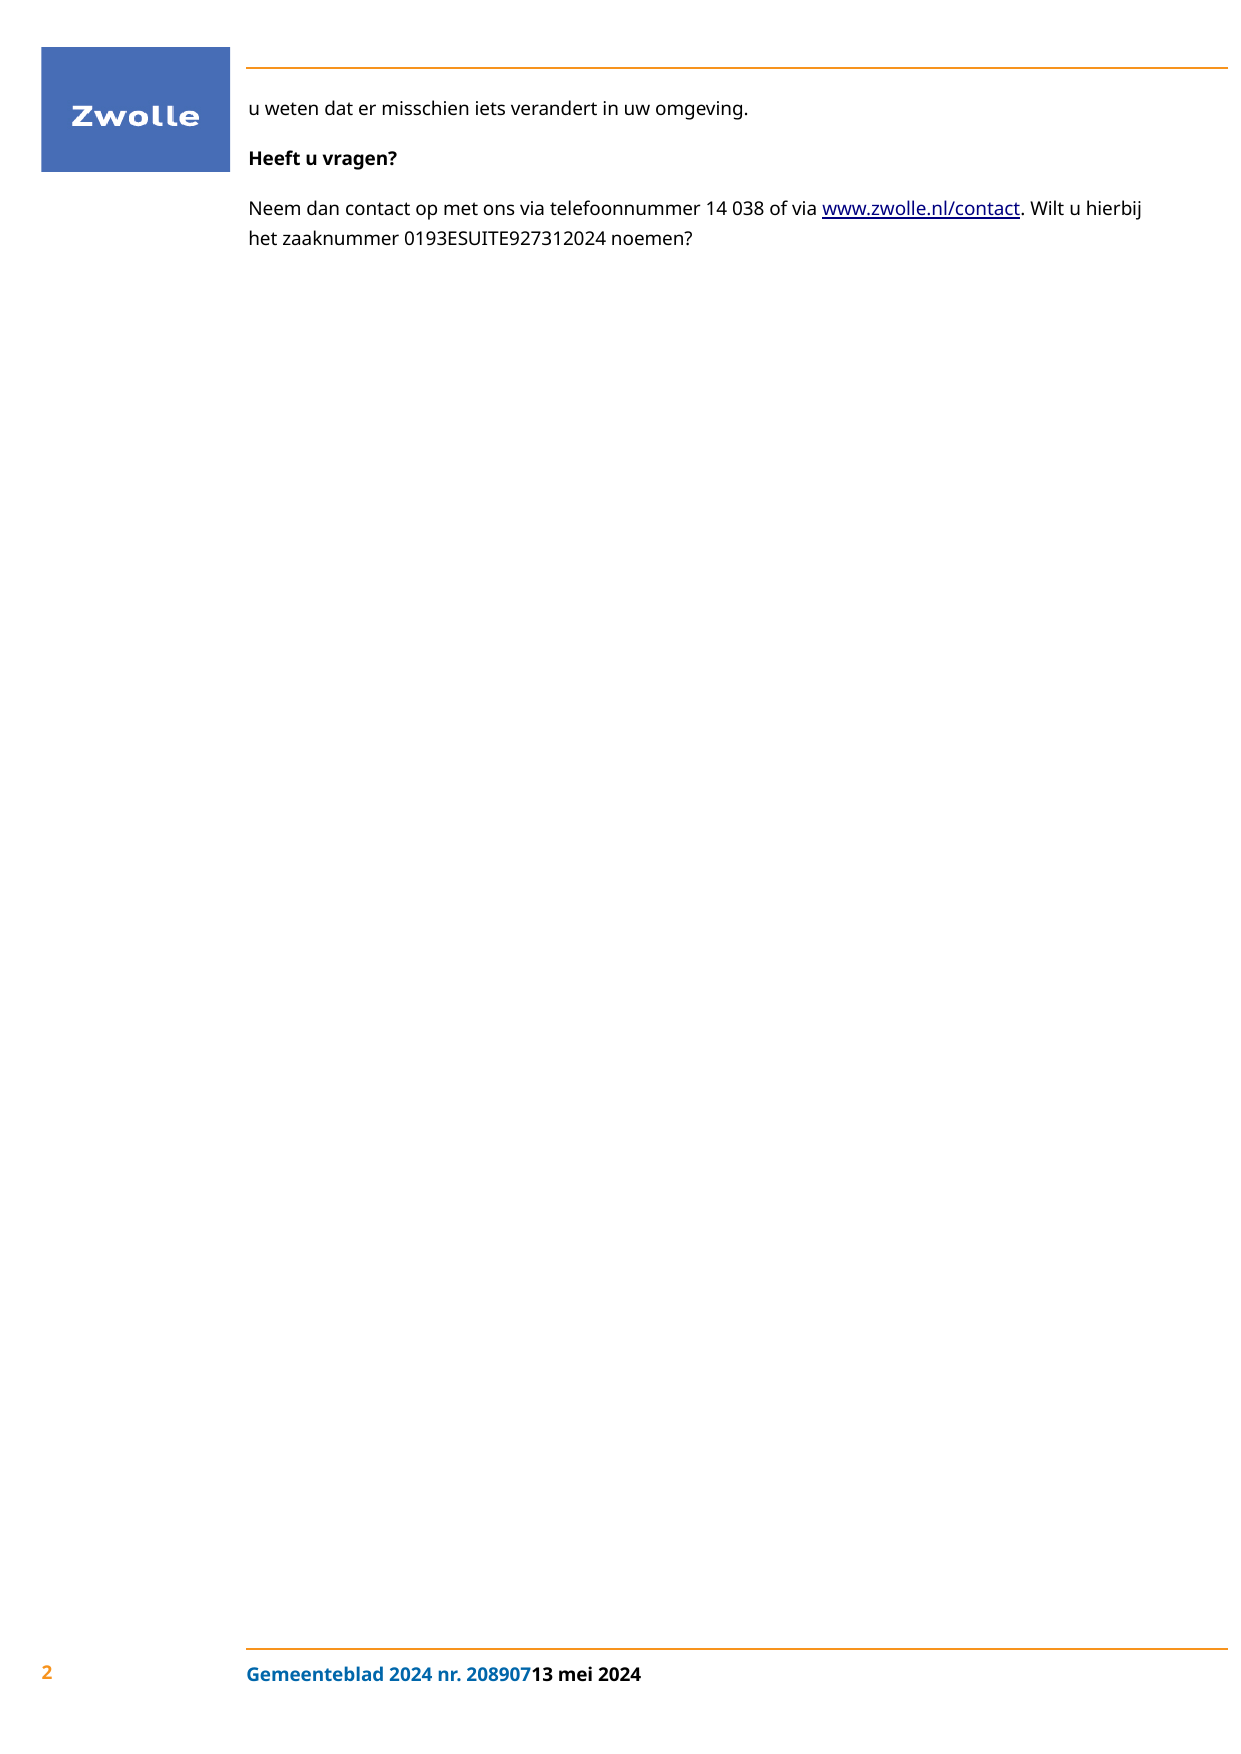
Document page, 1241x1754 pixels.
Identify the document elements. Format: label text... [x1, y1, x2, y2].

picture [41, 47, 231, 172]
text Heeft u vragen? [248, 145, 1152, 171]
text Neem dan contact op met ons via telefoonnummer 14 038 of via www.zwolle.nl/contact. Wilt u hierbij het zaaknummer 0193ESUITE927312024 noemen? [248, 196, 1152, 251]
text u weten dat er misschien iets verandert in uw omgeving. [248, 95, 1152, 121]
